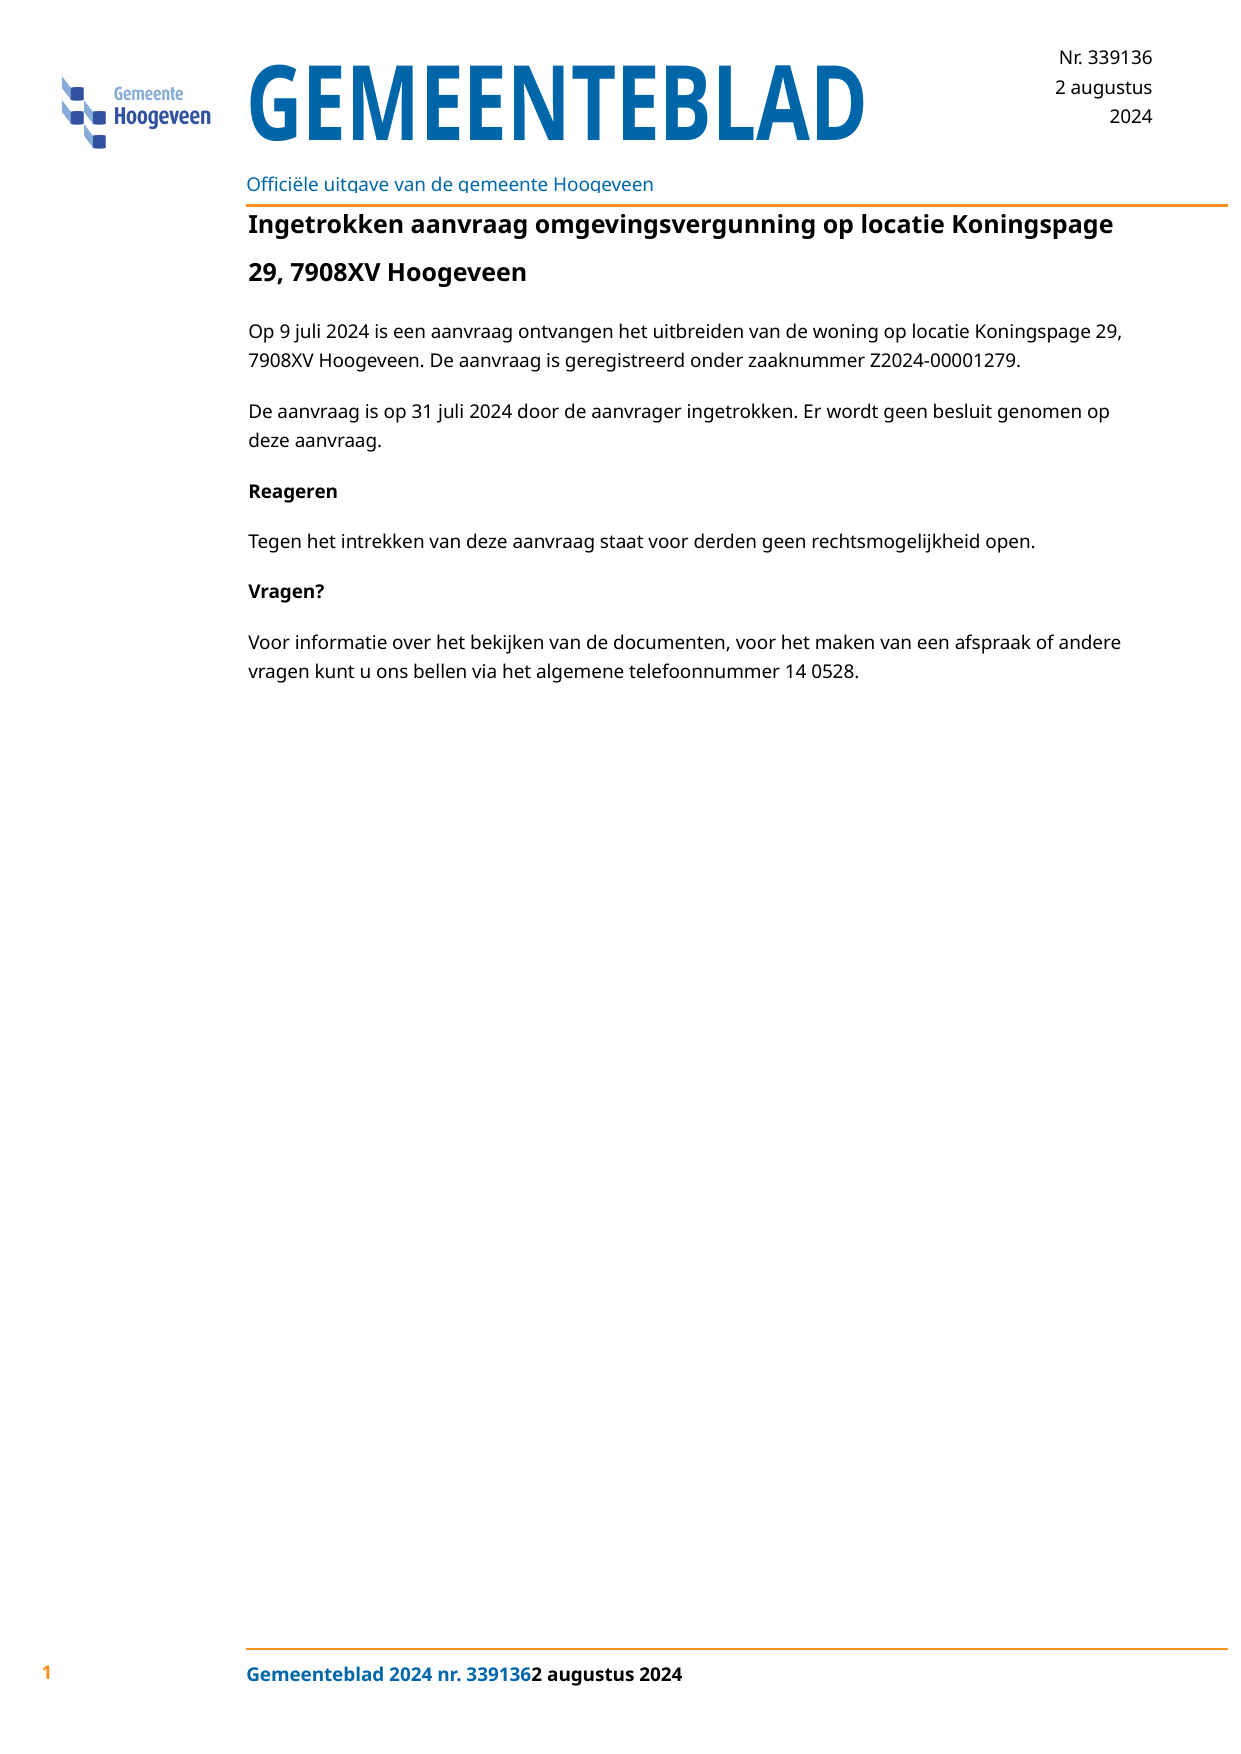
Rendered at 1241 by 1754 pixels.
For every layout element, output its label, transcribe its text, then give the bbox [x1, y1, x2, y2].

text Vragen? [248, 579, 1152, 604]
text De aanvraag is op 31 juli 2024 door de aanvrager ingetrokken. Er wordt geen besluit genomen op deze aanvraag. [248, 398, 1152, 453]
text Op 9 juli 2024 is een aanvraag ontvangen het uitbreiden van de woning op locatie Koningspage 29, 7908XV Hoogeveen. De aanvraag is geregistreerd onder zaaknummer Z2024-00001279. [248, 318, 1152, 373]
picture [41, 47, 231, 172]
text Ingetrokken aanvraag omgevingsvergunning op locatie Koningspage 29, 7908XV Hoogeveen [248, 207, 1152, 288]
text Tegen het intrekken van deze aanvraag staat voor derden geen rechtsmogelijkheid open. [248, 528, 1152, 554]
text Voor informatie over het bekijken van de documenten, voor het maken van een afspraak of andere vragen kunt u ons bellen via het algemene telefoonnummer 14 0528. [248, 629, 1152, 684]
text Reageren [248, 478, 1152, 504]
